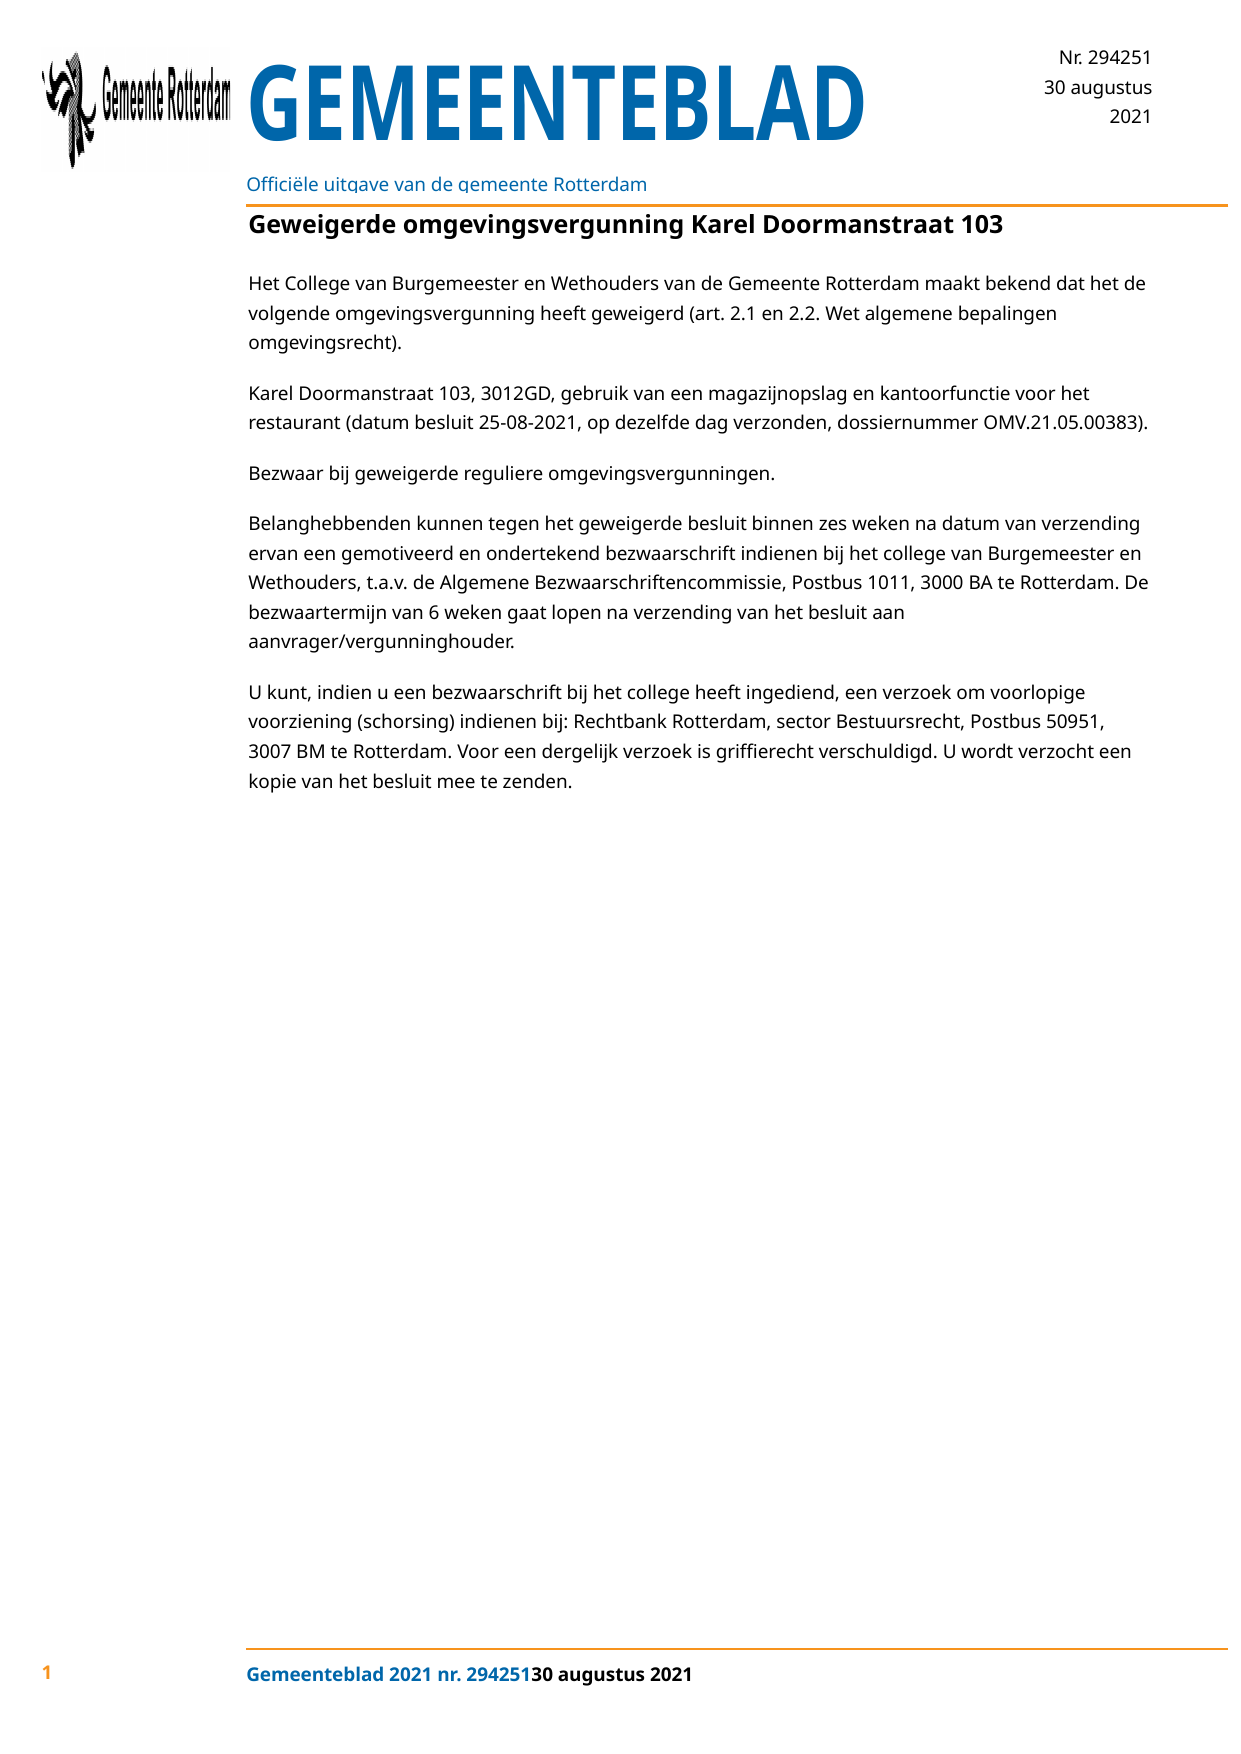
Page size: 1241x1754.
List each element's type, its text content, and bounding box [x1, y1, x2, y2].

text U kunt, indien u een bezwaarschrift bij het college heeft ingediend, een verzoek om voorlopige voorziening (schorsing) indienen bij: Rechtbank Rotterdam, sector Bestuursrecht, Postbus 50951, 3007 BM te Rotterdam. Voor een dergelijk verzoek is griffierecht verschuldigd. U wordt verzocht een kopie van het besluit mee te zenden. [248, 679, 1152, 793]
text Belanghebbenden kunnen tegen het geweigerde besluit binnen zes weken na datum van verzending ervan een gemotiveerd en ondertekend bezwaarschrift indienen bij het college van Burgemeester en Wethouders, t.a.v. de Algemene Bezwaarschriftencommissie, Postbus 1011, 3000 BA te Rotterdam. De bezwaartermijn van 6 weken gaat lopen na verzending van het besluit aan aanvrager/vergunninghouder. [248, 510, 1152, 654]
text Bezwaar bij geweigerde reguliere omgevingsvergunningen. [248, 460, 1152, 486]
text Geweigerde omgevingsvergunning Karel Doormanstraat 103 [248, 207, 1152, 241]
picture [41, 47, 231, 172]
text Karel Doormanstraat 103, 3012GD, gebruik van een magazijnopslag en kantoorfunctie voor het restaurant (datum besluit 25-08-2021, op dezelfde dag verzonden, dossiernummer OMV.21.05.00383). [248, 380, 1152, 435]
text Het College van Burgemeester en Wethouders van de Gemeente Rotterdam maakt bekend dat het de volgende omgevingsvergunning heeft geweigerd (art. 2.1 en 2.2. Wet algemene bepalingen omgevingsrecht). [248, 270, 1152, 355]
